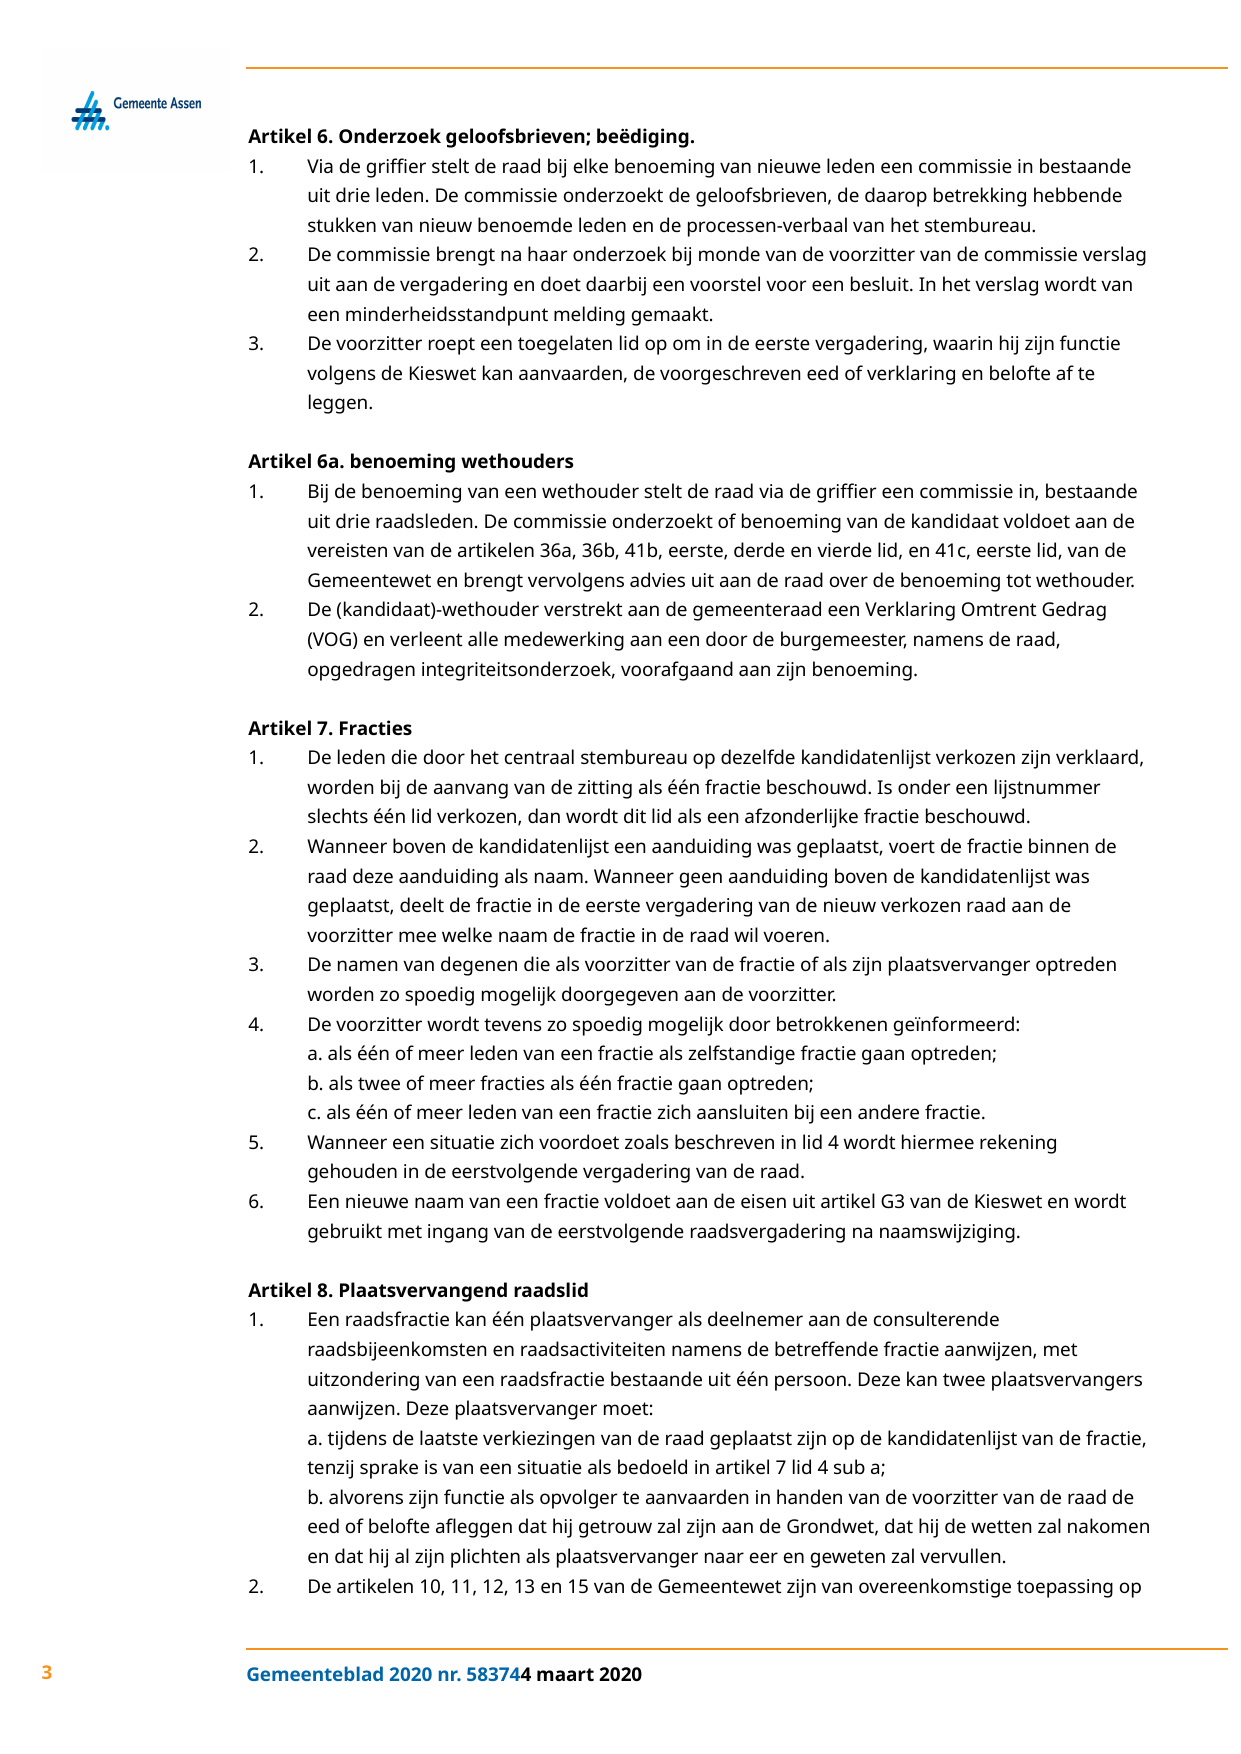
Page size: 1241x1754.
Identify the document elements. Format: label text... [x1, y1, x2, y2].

list De voorzitter roept een toegelaten lid op om in de eerste vergadering, waarin hij zijn functie volgens de Kieswet kan aanvaarden, de voorgeschreven eed of verklaring en belofte af te leggen. [248, 330, 1152, 415]
list De leden die door het centraal stembureau op dezelfde kandidatenlijst verkozen zijn verklaard, worden bij de aanvang van de zitting als één fractie beschouwd. Is onder een lijstnummer slechts één lid verkozen, dan wordt dit lid als een afzonderlijke fractie beschouwd. [248, 744, 1152, 829]
list De namen van degenen die als voorzitter van de fractie of als zijn plaatsvervanger optreden worden zo spoedig mogelijk doorgegeven aan de voorzitter. [248, 952, 1152, 1007]
picture [41, 47, 231, 172]
list Wanneer een situatie zich voordoet zoals beschreven in lid 4 wordt hiermee rekening gehouden in de eerstvolgende vergadering van de raad. [248, 1129, 1152, 1184]
text Artikel 6a. benoeming wethouders [248, 449, 1152, 474]
list Bij de benoeming van een wethouder stelt de raad via de griffier een commissie in, bestaande uit drie raadsleden. De commissie onderzoekt of benoeming van de kandidaat voldoet aan de vereisten van de artikelen 36a, 36b, 41b, eerste, derde en vierde lid, en 41c, eerste lid, van de Gemeentewet en brengt vervolgens advies uit aan de raad over de benoeming tot wethouder. [248, 478, 1152, 593]
list b. alvorens zijn functie als opvolger te aanvaarden in handen van de voorzitter van de raad de eed of belofte afleggen dat hij getrouw zal zijn aan de Grondwet, dat hij de wetten zal nakomen en dat hij al zijn plichten als plaatsvervanger naar eer en geweten zal vervullen. [248, 1484, 1152, 1569]
list De voorzitter wordt tevens zo spoedig mogelijk door betrokkenen geïnformeerd: [248, 1011, 1152, 1036]
list c. als één of meer leden van een fractie zich aansluiten bij een andere fractie. [248, 1099, 1152, 1125]
list Een nieuwe naam van een fractie voldoet aan de eisen uit artikel G3 van de Kieswet en wordt gebruikt met ingang van de eerstvolgende raadsvergadering na naamswijziging. [248, 1188, 1152, 1243]
list De artikelen 10, 11, 12, 13 en 15 van de Gemeentewet zijn van overeenkomstige toepassing op [248, 1573, 1152, 1598]
text Artikel 8. Plaatsvervangend raadslid [248, 1277, 1152, 1303]
list b. als twee of meer fracties als één fractie gaan optreden; [248, 1070, 1152, 1096]
list Wanneer boven de kandidatenlijst een aanduiding was geplaatst, voert de fractie binnen de raad deze aanduiding als naam. Wanneer geen aanduiding boven de kandidatenlijst was geplaatst, deelt de fractie in de eerste vergadering van de nieuw verkozen raad aan de voorzitter mee welke naam de fractie in de raad wil voeren. [248, 833, 1152, 948]
list De commissie brengt na haar onderzoek bij monde van de voorzitter van de commissie verslag uit aan de vergadering en doet daarbij een voorstel voor een besluit. In het verslag wordt van een minderheidsstandpunt melding gemaakt. [248, 242, 1152, 326]
list Een raadsfractie kan één plaatsvervanger als deelnemer aan de consulterende raadsbijeenkomsten en raadsactiviteiten namens de betreffende fractie aanwijzen, met uitzondering van een raadsfractie bestaande uit één persoon. Deze kan twee plaatsvervangers aanwijzen. Deze plaatsvervanger moet: [248, 1307, 1152, 1421]
list a. als één of meer leden van een fractie als zelfstandige fractie gaan optreden; [248, 1040, 1152, 1066]
text Artikel 7. Fracties [248, 715, 1152, 741]
text Artikel 6. Onderzoek geloofsbrieven; beëdiging. [248, 123, 1152, 149]
list a. tijdens de laatste verkiezingen van de raad geplaatst zijn op de kandidatenlijst van de fractie, tenzij sprake is van een situatie als bedoeld in artikel 7 lid 4 sub a; [248, 1425, 1152, 1480]
list De (kandidaat)-wethouder verstrekt aan de gemeenteraad een Verklaring Omtrent Gedrag (VOG) en verleent alle medewerking aan een door de burgemeester, namens de raad, opgedragen integriteitsonderzoek, voorafgaand aan zijn benoeming. [248, 597, 1152, 681]
list Via de griffier stelt de raad bij elke benoeming van nieuwe leden een commissie in bestaande uit drie leden. De commissie onderzoekt de geloofsbrieven, de daarop betrekking hebbende stukken van nieuw benoemde leden en de processen-verbaal van het stembureau. [248, 153, 1152, 238]
